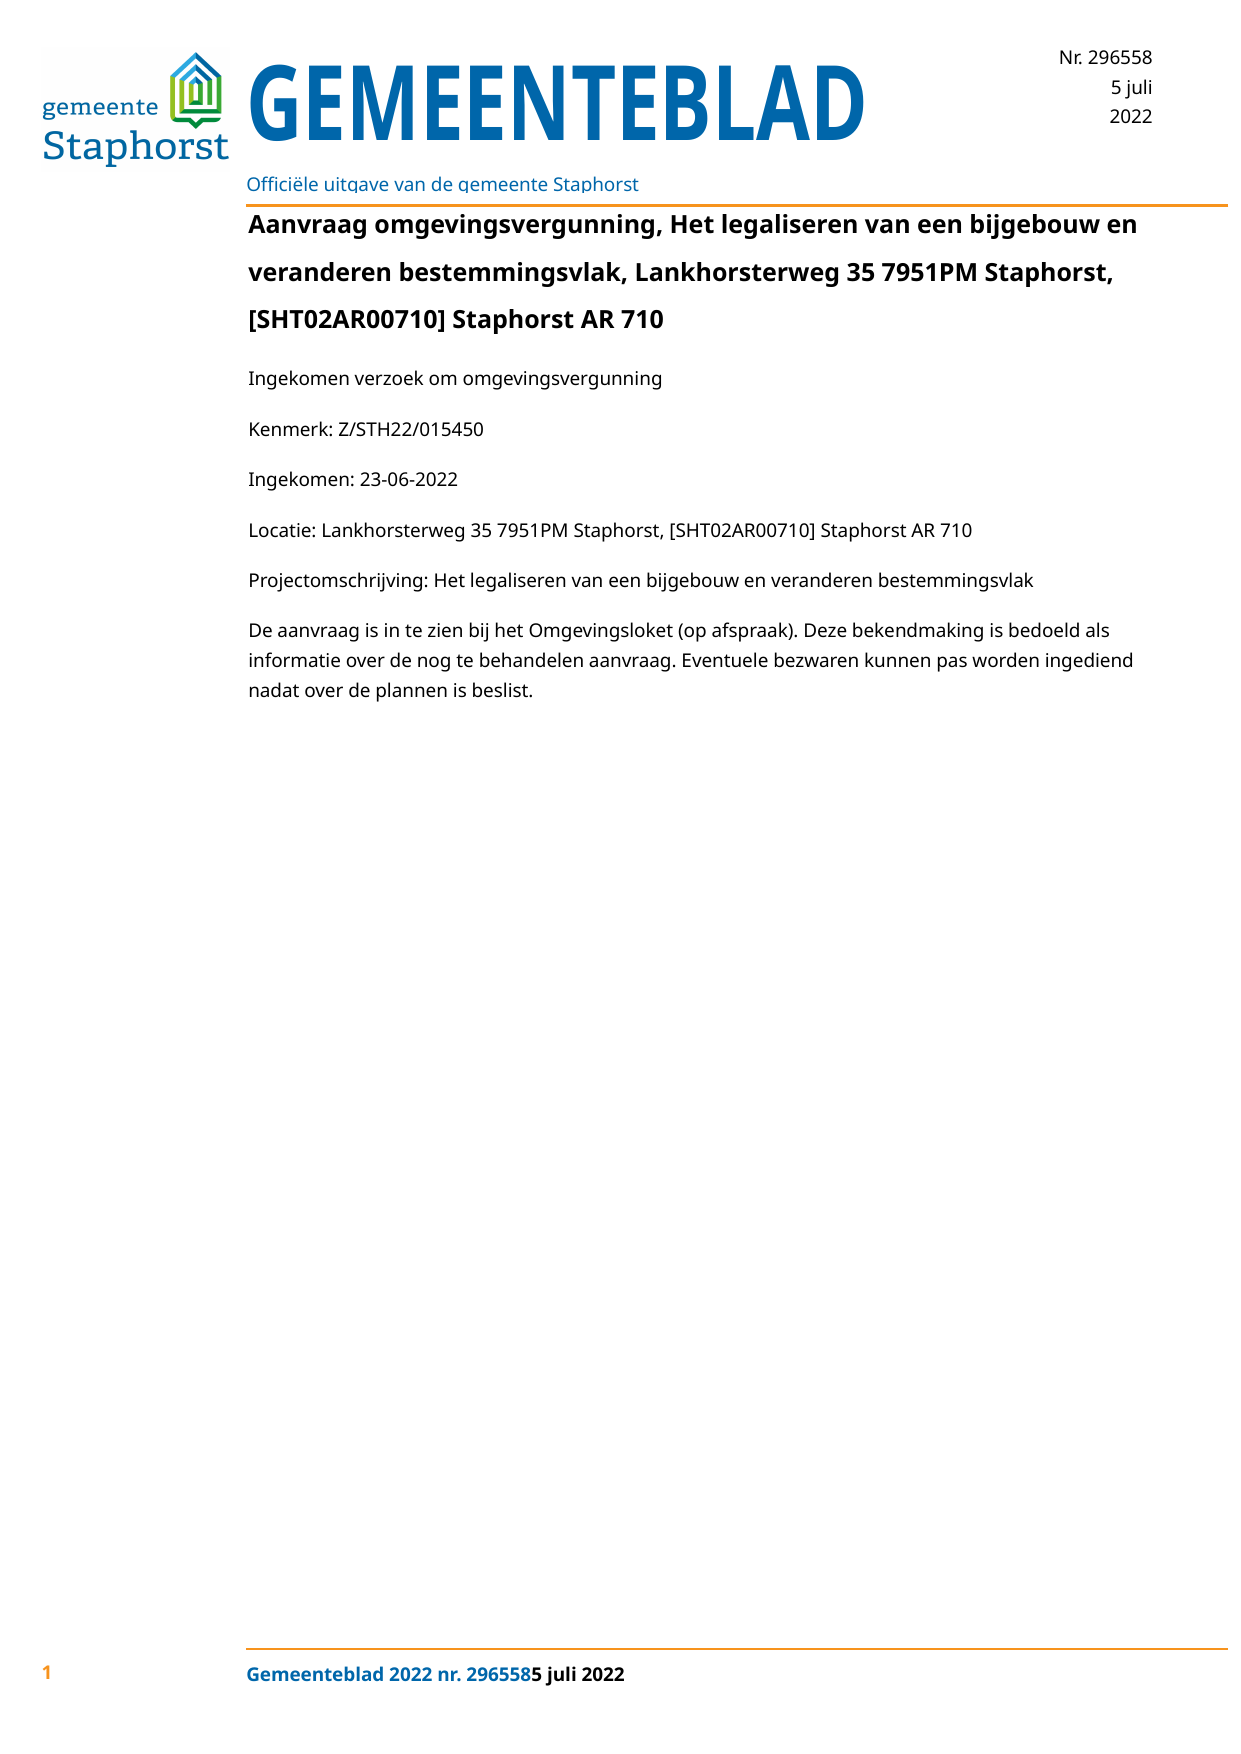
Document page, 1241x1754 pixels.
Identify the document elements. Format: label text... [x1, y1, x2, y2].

text Kenmerk: Z/STH22/015450 [248, 416, 1152, 442]
text Locatie: Lankhorsterweg 35 7951PM Staphorst, [SHT02AR00710] Staphorst AR 710 [248, 517, 1152, 542]
text Aanvraag omgevingsvergunning, Het legaliseren van een bijgebouw en veranderen bestemmingsvlak, Lankhorsterweg 35 7951PM Staphorst, [SHT02AR00710] Staphorst AR 710 [248, 207, 1152, 336]
text Ingekomen verzoek om omgevingsvergunning [248, 366, 1152, 391]
picture [41, 47, 231, 172]
text De aanvraag is in te zien bij het Omgevingsloket (op afspraak). Deze bekendmaking is bedoeld als informatie over de nog te behandelen aanvraag. Eventuele bezwaren kunnen pas worden ingediend nadat over de plannen is beslist. [248, 618, 1152, 702]
text Ingekomen: 23-06-2022 [248, 466, 1152, 492]
text Projectomschrijving: Het legaliseren van een bijgebouw en veranderen bestemmingsvlak [248, 567, 1152, 593]
